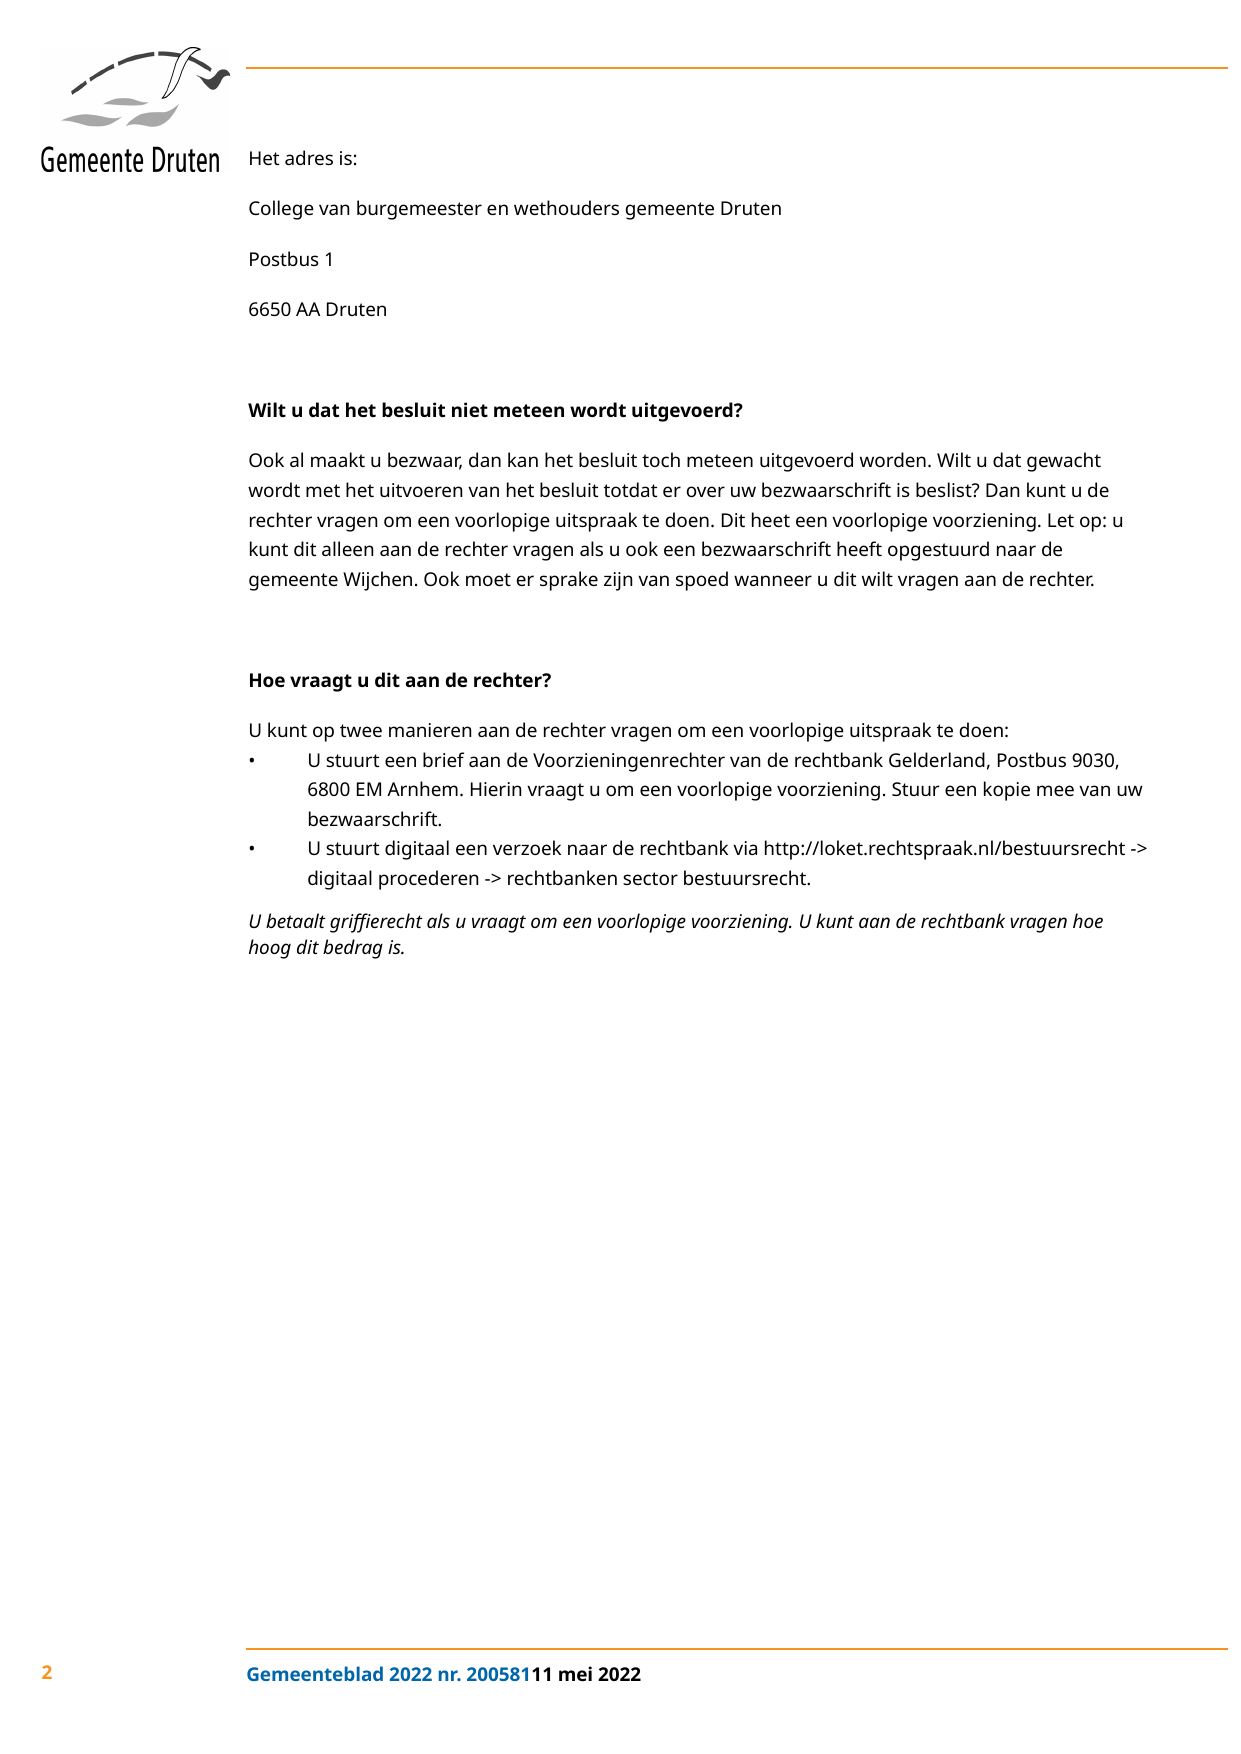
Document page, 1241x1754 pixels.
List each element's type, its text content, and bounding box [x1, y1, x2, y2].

text U kunt op twee manieren aan de rechter vragen om een voorlopige uitspraak te doen: [248, 717, 1152, 743]
picture [41, 47, 231, 172]
text Het adres is: [248, 145, 1152, 171]
text Postbus 1 [248, 246, 1152, 272]
list U stuurt digitaal een verzoek naar de rechtbank via http://loket.rechtspraak.nl/bestuursrecht -> digitaal procederen -> rechtbanken sector bestuursrecht. [248, 836, 1152, 891]
text U betaalt griffierecht als u vraagt om een voorlopige voorziening. U kunt aan de rechtbank vragen hoe hoog dit bedrag is. [248, 908, 1152, 960]
text Wilt u dat het besluit niet meteen wordt uitgevoerd? [248, 397, 1152, 423]
text Hoe vraagt u dit aan de rechter? [248, 667, 1152, 693]
list U stuurt een brief aan de Voorzieningenrechter van de rechtbank Gelderland, Postbus 9030, 6800 EM Arnhem. Hierin vraagt u om een voorlopige voorziening. Stuur een kopie mee van uw bezwaarschrift. [248, 747, 1152, 832]
text 6650 AA Druten [248, 296, 1152, 322]
text College van burgemeester en wethouders gemeente Druten [248, 196, 1152, 221]
text Ook al maakt u bezwaar, dan kan het besluit toch meteen uitgevoerd worden. Wilt u dat gewacht wordt met het uitvoeren van het besluit totdat er over uw bezwaarschrift is beslist? Dan kunt u de rechter vragen om een voorlopige uitspraak te doen. Dit heet een voorlopige voorziening. Let op: u kunt dit alleen aan de rechter vragen als u ook een bezwaarschrift heeft opgestuurd naar de gemeente Wijchen. Ook moet er sprake zijn van spoed wanneer u dit wilt vragen aan de rechter. [248, 448, 1152, 592]
